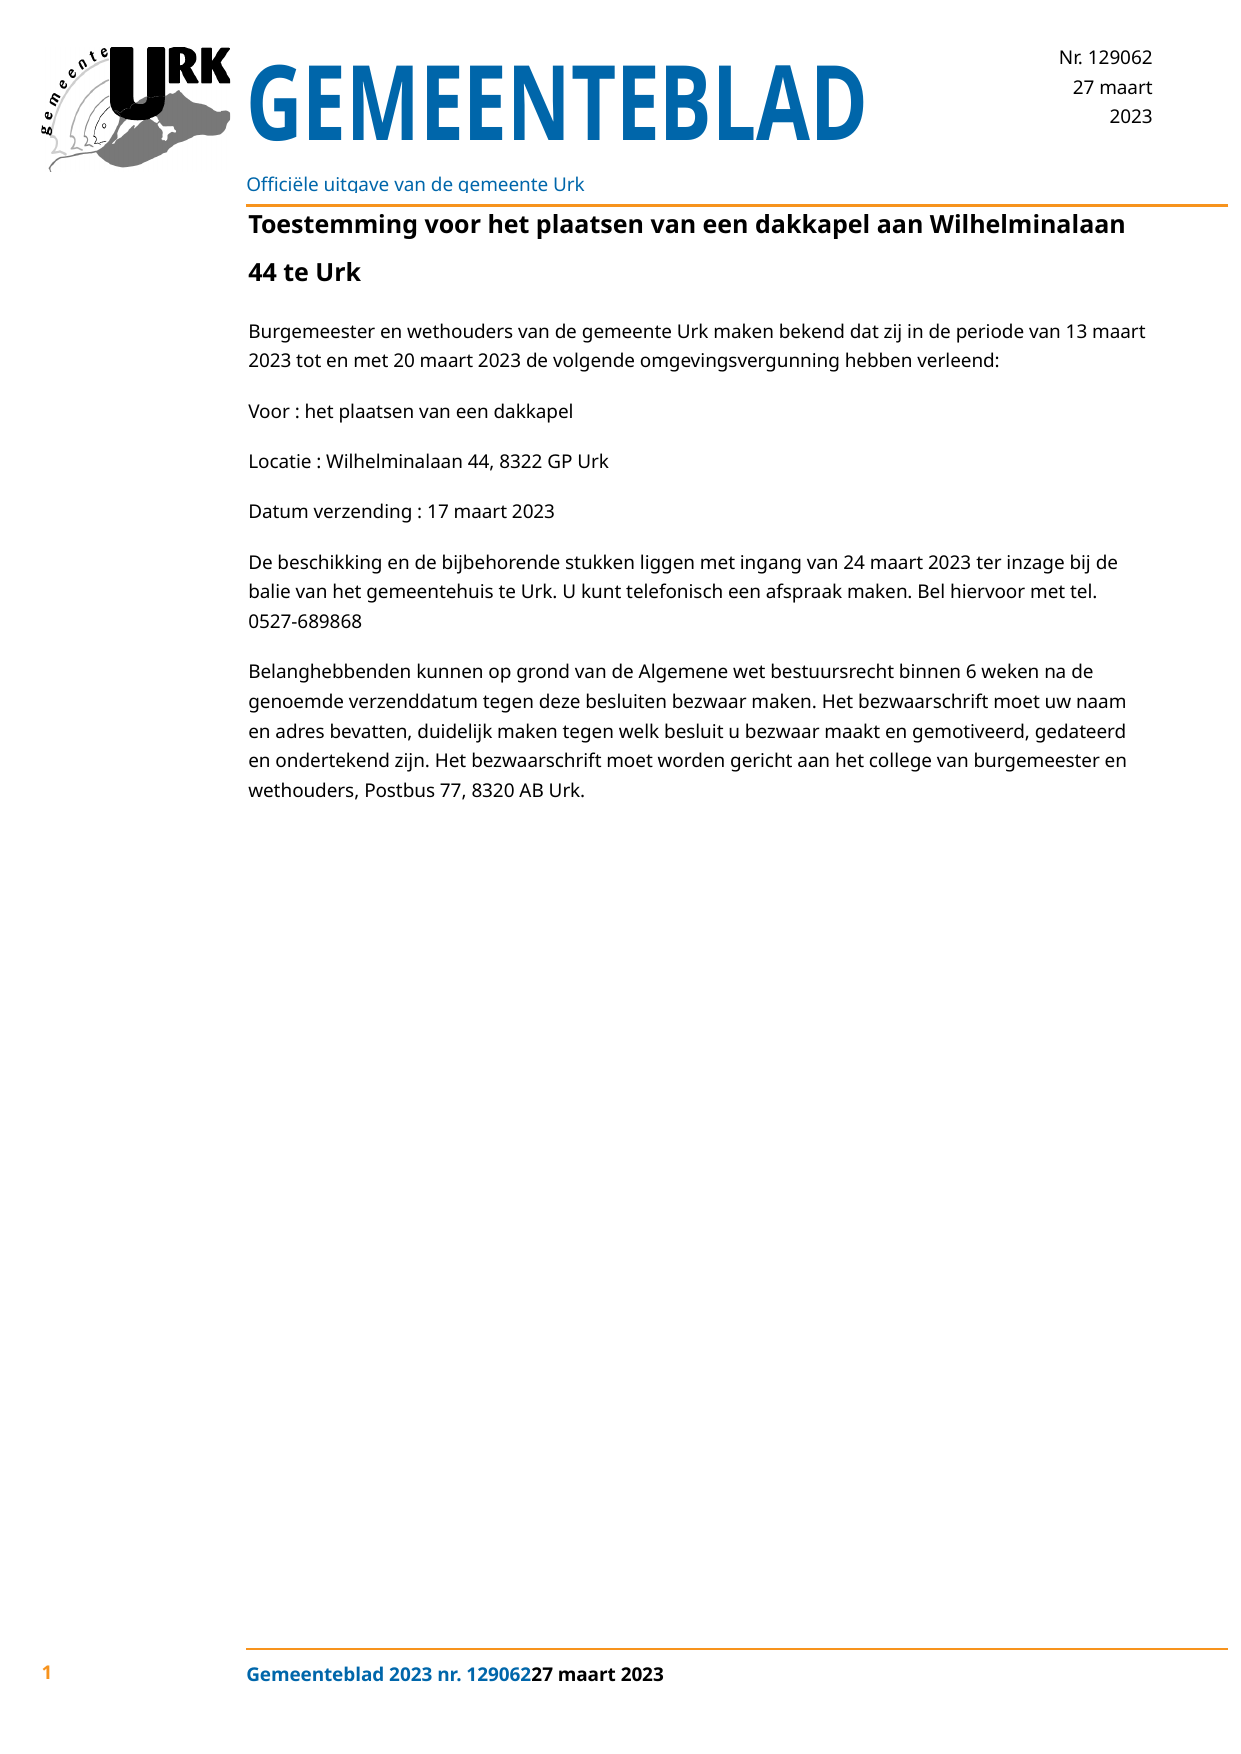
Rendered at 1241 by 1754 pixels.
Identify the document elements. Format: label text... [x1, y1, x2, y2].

picture [41, 47, 231, 172]
text Voor : het plaatsen van een dakkapel [248, 398, 1152, 424]
text Burgemeester en wethouders van de gemeente Urk maken bekend dat zij in de periode van 13 maart 2023 tot en met 20 maart 2023 de volgende omgevingsvergunning hebben verleend: [248, 318, 1152, 373]
text De beschikking en de bijbehorende stukken liggen met ingang van 24 maart 2023 ter inzage bij de balie van het gemeentehuis te Urk. U kunt telefonisch een afspraak maken. Bel hiervoor met tel. 0527-689868 [248, 549, 1152, 634]
text Toestemming voor het plaatsen van een dakkapel aan Wilhelminalaan 44 te Urk [248, 207, 1152, 288]
text Datum verzending : 17 maart 2023 [248, 499, 1152, 524]
text Locatie : Wilhelminalaan 44, 8322 GP Urk [248, 448, 1152, 474]
text Belanghebbenden kunnen op grond van de Algemene wet bestuursrecht binnen 6 weken na de genoemde verzenddatum tegen deze besluiten bezwaar maken. Het bezwaarschrift moet uw naam en adres bevatten, duidelijk maken tegen welk besluit u bezwaar maakt en gemotiveerd, gedateerd en ondertekend zijn. Het bezwaarschrift moet worden gericht aan het college van burgemeester en wethouders, Postbus 77, 8320 AB Urk. [248, 659, 1152, 803]
